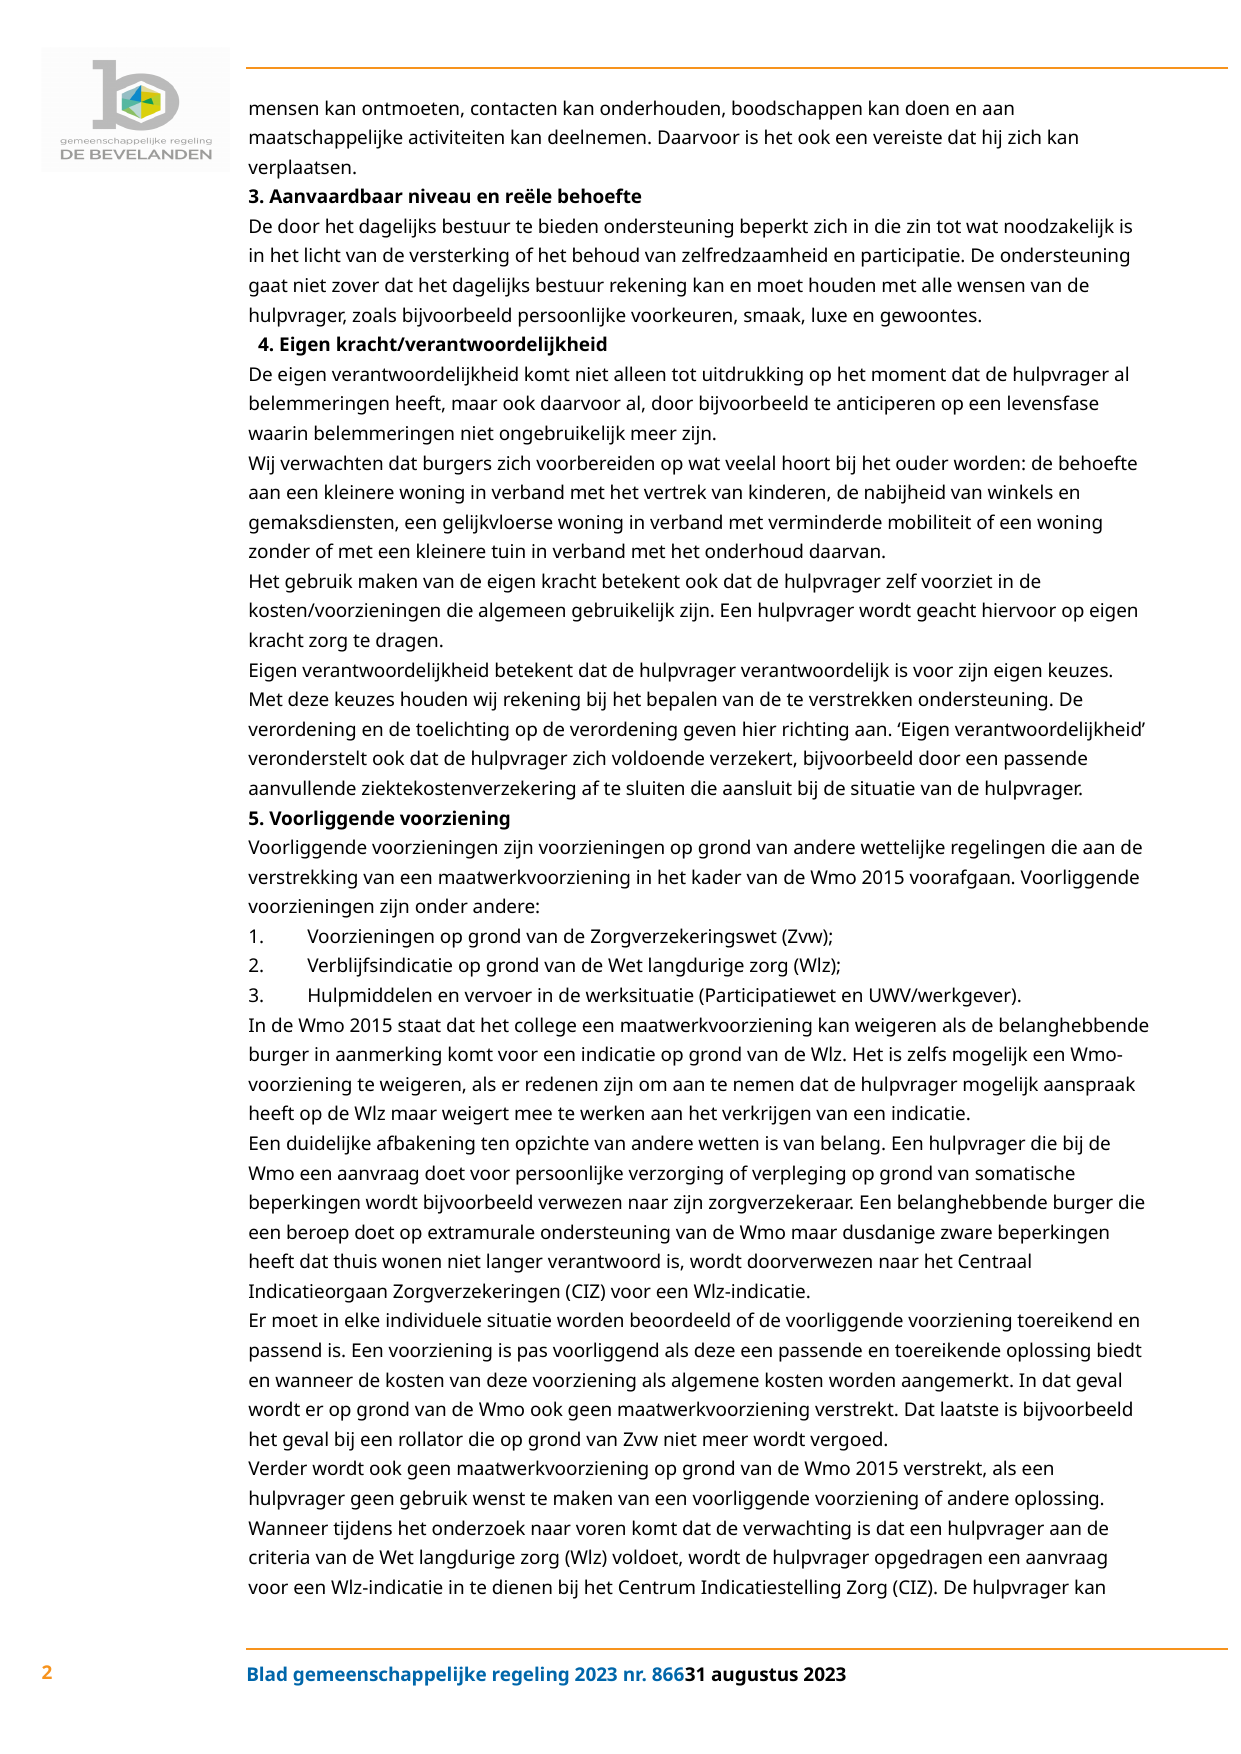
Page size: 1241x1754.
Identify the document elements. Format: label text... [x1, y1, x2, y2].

text De eigen verantwoordelijkheid komt niet alleen tot uitdrukking op het moment dat de hulpvrager al belemmeringen heeft, maar ook daarvoor al, door bijvoorbeeld te anticiperen op een levensfase waarin belemmeringen niet ongebruikelijk meer zijn. [248, 361, 1152, 446]
text Er moet in elke individuele situatie worden beoordeeld of de voorliggende voorziening toereikend en passend is. Een voorziening is pas voorliggend als deze een passende en toereikende oplossing biedt en wanneer de kosten van deze voorziening als algemene kosten worden aangemerkt. In dat geval wordt er op grond van de Wmo ook geen maatwerkvoorziening verstrekt. Dat laatste is bijvoorbeeld het geval bij een rollator die op grond van Zvw niet meer wordt vergoed. [248, 1308, 1152, 1452]
text In de Wmo 2015 staat dat het college een maatwerkvoorziening kan weigeren als de belanghebbende burger in aanmerking komt voor een indicatie op grond van de Wlz. Het is zelfs mogelijk een Wmo-voorziening te weigeren, als er redenen zijn om aan te nemen dat de hulpvrager mogelijk aanspraak heeft op de Wlz maar weigert mee te werken aan het verkrijgen van een indicatie. [248, 1012, 1152, 1126]
text 5. Voorliggende voorziening [248, 805, 1152, 831]
text Voorliggende voorzieningen zijn voorzieningen op grond van andere wettelijke regelingen die aan de verstrekking van een maatwerkvoorziening in het kader van de Wmo 2015 voorafgaan. Voorliggende voorzieningen zijn onder andere: [248, 834, 1152, 919]
text Eigen verantwoordelijkheid betekent dat de hulpvrager verantwoordelijk is voor zijn eigen keuzes. Met deze keuzes houden wij rekening bij het bepalen van de te verstrekken ondersteuning. De verordening en de toelichting op de verordening geven hier richting aan. ‘Eigen verantwoordelijkheid’ veronderstelt ook dat de hulpvrager zich voldoende verzekert, bijvoorbeeld door een passende aanvullende ziektekostenverzekering af te sluiten die aansluit bij de situatie van de hulpvrager. [248, 657, 1152, 801]
list Hulpmiddelen en vervoer in de werksituatie (Participatiewet en UWV/werkgever). [248, 982, 1152, 1008]
text Een duidelijke afbakening ten opzichte van andere wetten is van belang. Een hulpvrager die bij de Wmo een aanvraag doet voor persoonlijke verzorging of verpleging op grond van somatische beperkingen wordt bijvoorbeeld verwezen naar zijn zorgverzekeraar. Een belanghebbende burger die een beroep doet op extramurale ondersteuning van de Wmo maar dusdanige zware beperkingen heeft dat thuis wonen niet langer verantwoord is, wordt doorverwezen naar het Centraal Indicatieorgaan Zorgverzekeringen (CIZ) voor een Wlz-indicatie. [248, 1130, 1152, 1304]
text De door het dagelijks bestuur te bieden ondersteuning beperkt zich in die zin tot wat noodzakelijk is in het licht van de versterking of het behoud van zelfredzaamheid en participatie. De ondersteuning gaat niet zover dat het dagelijks bestuur rekening kan en moet houden met alle wensen van de hulpvrager, zoals bijvoorbeeld persoonlijke voorkeuren, smaak, luxe en gewoontes. [248, 213, 1152, 328]
text Het gebruik maken van de eigen kracht betekent ook dat de hulpvrager zelf voorziet in de kosten/voorzieningen die algemeen gebruikelijk zijn. Een hulpvrager wordt geacht hiervoor op eigen kracht zorg te dragen. [248, 568, 1152, 653]
text 3. Aanvaardbaar niveau en reële behoefte [248, 183, 1152, 209]
text Verder wordt ook geen maatwerkvoorziening op grond van de Wmo 2015 verstrekt, als een hulpvrager geen gebruik wenst te maken van een voorliggende voorziening of andere oplossing. [248, 1456, 1152, 1511]
list Verblijfsindicatie op grond van de Wet langdurige zorg (Wlz); [248, 953, 1152, 978]
text 4. Eigen kracht/verantwoordelijkheid [248, 331, 1152, 357]
picture [41, 47, 231, 172]
text Wanneer tijdens het onderzoek naar voren komt dat de verwachting is dat een hulpvrager aan de criteria van de Wet langdurige zorg (Wlz) voldoet, wordt de hulpvrager opgedragen een aanvraag voor een Wlz-indicatie in te dienen bij het Centrum Indicatiestelling Zorg (CIZ). De hulpvrager kan [248, 1515, 1152, 1600]
text Wij verwachten dat burgers zich voorbereiden op wat veelal hoort bij het ouder worden: de behoefte aan een kleinere woning in verband met het vertrek van kinderen, de nabijheid van winkels en gemaksdiensten, een gelijkvloerse woning in verband met verminderde mobiliteit of een woning zonder of met een kleinere tuin in verband met het onderhoud daarvan. [248, 450, 1152, 564]
text mensen kan ontmoeten, contacten kan onderhouden, boodschappen kan doen en aan maatschappelijke activiteiten kan deelnemen. Daarvoor is het ook een vereiste dat hij zich kan verplaatsen. [248, 95, 1152, 180]
list Voorzieningen op grond van de Zorgverzekeringswet (Zvw); [248, 923, 1152, 949]
